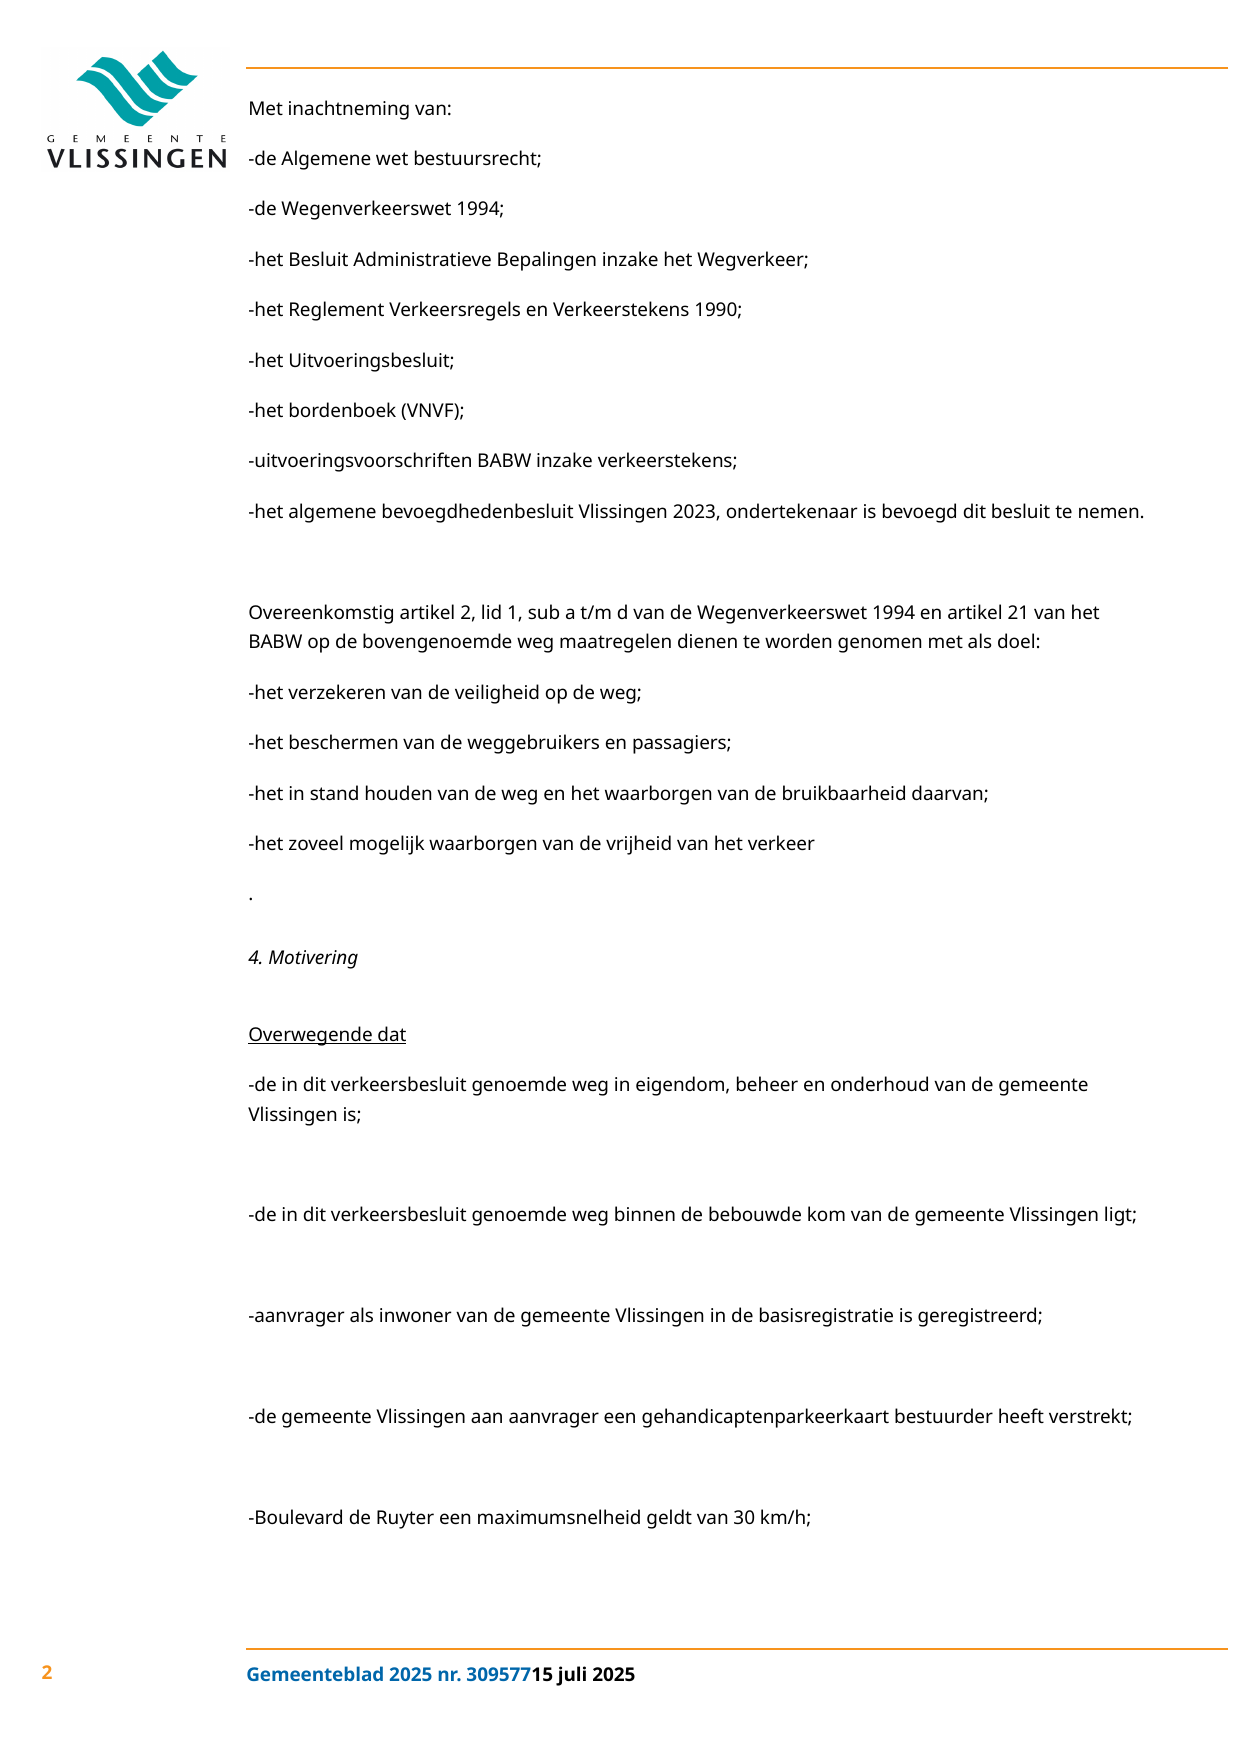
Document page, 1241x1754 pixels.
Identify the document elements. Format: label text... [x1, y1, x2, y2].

text . [248, 881, 1152, 906]
text -het zoveel mogelijk waarborgen van de vrijheid van het verkeer [248, 830, 1152, 856]
text Overeenkomstig artikel 2, lid 1, sub a t/m d van de Wegenverkeerswet 1994 en artikel 21 van het BABW op de bovengenoemde weg maatregelen dienen te worden genomen met als doel: [248, 599, 1152, 654]
text -Boulevard de Ruyter een maximumsnelheid geldt van 30 km/h; [248, 1504, 1152, 1530]
text -het in stand houden van de weg en het waarborgen van de bruikbaarheid daarvan; [248, 780, 1152, 806]
text -uitvoeringsvoorschriften BABW inzake verkeerstekens; [248, 448, 1152, 473]
text Met inachtneming van: [248, 95, 1152, 121]
text -de gemeente Vlissingen aan aanvrager een gehandicaptenparkeerkaart bestuurder heeft verstrekt; [248, 1403, 1152, 1429]
text -de Wegenverkeerswet 1994; [248, 196, 1152, 221]
text -het Uitvoeringsbesluit; [248, 347, 1152, 373]
text 4. Motivering [248, 944, 1152, 970]
text -het Reglement Verkeersregels en Verkeerstekens 1990; [248, 296, 1152, 322]
text -het beschermen van de weggebruikers en passagiers; [248, 729, 1152, 755]
text -de in dit verkeersbesluit genoemde weg in eigendom, beheer en onderhoud van de gemeente Vlissingen is; [248, 1071, 1152, 1126]
text -de in dit verkeersbesluit genoemde weg binnen de bebouwde kom van de gemeente Vlissingen ligt; [248, 1202, 1152, 1227]
text Overwegende dat [248, 1021, 1152, 1046]
text -het Besluit Administratieve Bepalingen inzake het Wegverkeer; [248, 246, 1152, 272]
text -aanvrager als inwoner van de gemeente Vlissingen in de basisregistratie is geregistreerd; [248, 1302, 1152, 1328]
picture [41, 47, 231, 172]
text -het verzekeren van de veiligheid op de weg; [248, 679, 1152, 705]
text -de Algemene wet bestuursrecht; [248, 145, 1152, 171]
text -het bordenboek (VNVF); [248, 397, 1152, 423]
text -het algemene bevoegdhedenbesluit Vlissingen 2023, ondertekenaar is bevoegd dit besluit te nemen. [248, 498, 1152, 524]
